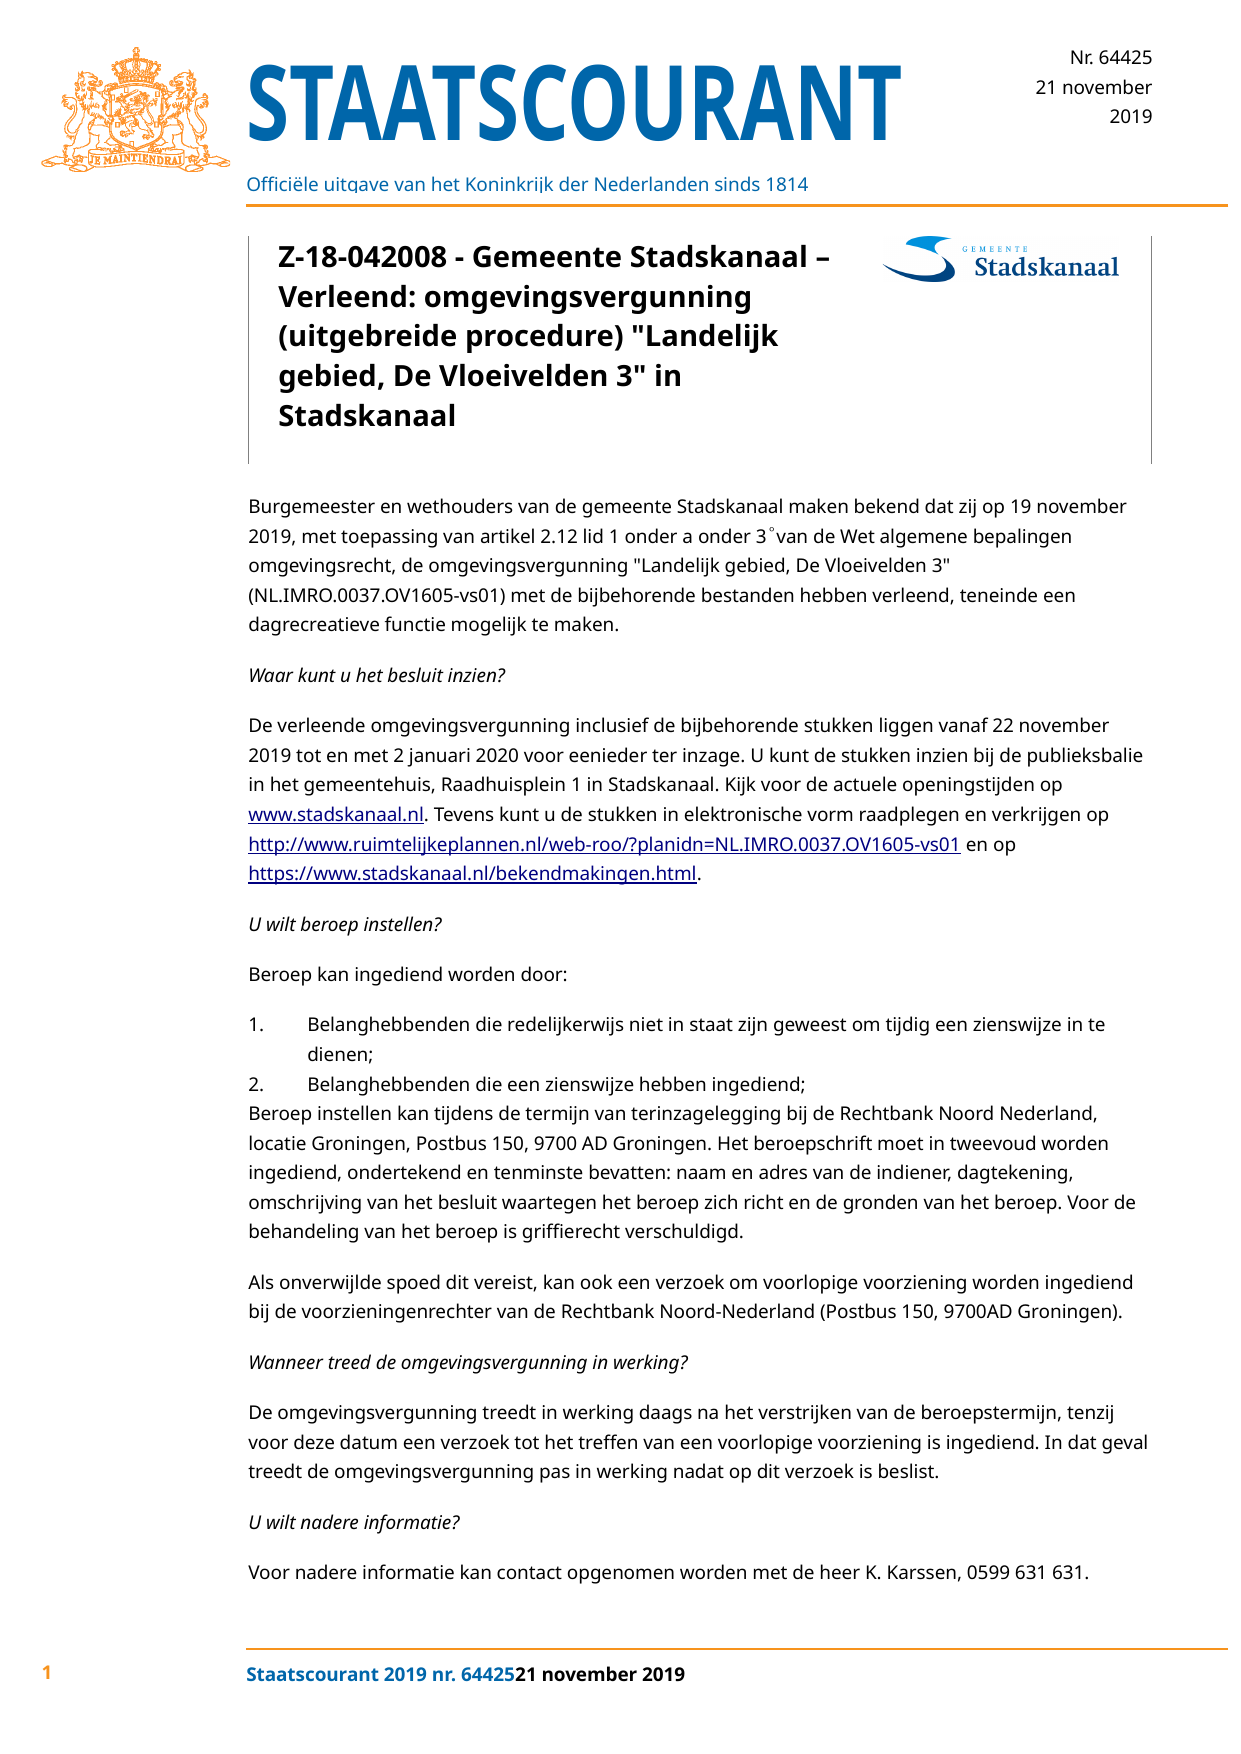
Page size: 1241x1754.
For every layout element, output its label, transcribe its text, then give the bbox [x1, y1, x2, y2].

picture [882, 236, 1119, 282]
text De omgevingsvergunning treedt in werking daags na het verstrijken van de beroepstermijn, tenzij voor deze datum een verzoek tot het treffen van een voorlopige voorziening is ingediend. In dat geval treedt de omgevingsvergunning pas in werking nadat op dit verzoek is beslist. [248, 1399, 1152, 1484]
text U wilt beroep instellen? [248, 911, 1152, 937]
text Wanneer treed de omgevingsvergunning in werking? [248, 1349, 1152, 1375]
list Belanghebbenden die redelijkerwijs niet in staat zijn geweest om tijdig een zienswijze in te dienen; [248, 1012, 1152, 1067]
text U wilt nadere informatie? [248, 1509, 1152, 1535]
list Belanghebbenden die een zienswijze hebben ingediend; [248, 1071, 1152, 1097]
text Waar kunt u het besluit inzien? [248, 662, 1152, 688]
text Beroep kan ingediend worden door: [248, 961, 1152, 987]
text Als onverwijlde spoed dit vereist, kan ook een verzoek om voorlopige voorziening worden ingediend bij de voorzieningenrechter van de Rechtbank Noord-Nederland (Postbus 150, 9700AD Groningen). [248, 1269, 1152, 1324]
table_header Z-18-042008 - Gemeente Stadskanaal – Verleend: omgevingsvergunning (uitgebreide procedure) "Landelijk gebied, De Vloeivelden 3" in Stadskanaal [249, 236, 850, 464]
text Voor nadere informatie kan contact opgenomen worden met de heer K. Karssen, 0599 631 631. [248, 1559, 1152, 1585]
picture [41, 47, 231, 172]
table_header [850, 236, 1151, 464]
text Beroep instellen kan tijdens de termijn van terinzagelegging bij de Rechtbank Noord Nederland, locatie Groningen, Postbus 150, 9700 AD Groningen. Het beroepschrift moet in tweevoud worden ingediend, ondertekend en tenminste bevatten: naam en adres van de indiener, dagtekening, omschrijving van het besluit waartegen het beroep zich richt en de gronden van het beroep. Voor de behandeling van het beroep is griffierecht verschuldigd. [248, 1100, 1152, 1244]
text De verleende omgevingsvergunning inclusief de bijbehorende stukken liggen vanaf 22 november 2019 tot en met 2 januari 2020 voor eenieder ter inzage. U kunt de stukken inzien bij de publieksbalie in het gemeentehuis, Raadhuisplein 1 in Stadskanaal. Kijk voor de actuele openingstijden op www.stadskanaal.nl. Tevens kunt u de stukken in elektronische vorm raadplegen en verkrijgen op http://www.ruimtelijkeplannen.nl/web-roo/?planidn=NL.IMRO.0037.OV1605-vs01 en op https://www.stadskanaal.nl/bekendmakingen.html. [248, 712, 1152, 886]
text Burgemeester en wethouders van de gemeente Stadskanaal maken bekend dat zij op 19 november 2019, met toepassing van artikel 2.12 lid 1 onder a onder 3 ͦ van de Wet algemene bepalingen omgevingsrecht, de omgevingsvergunning "Landelijk gebied, De Vloeivelden 3" (NL.IMRO.0037.OV1605-vs01) met de bijbehorende bestanden hebben verleend, teneinde een dagrecreatieve functie mogelijk te maken. [248, 493, 1152, 637]
